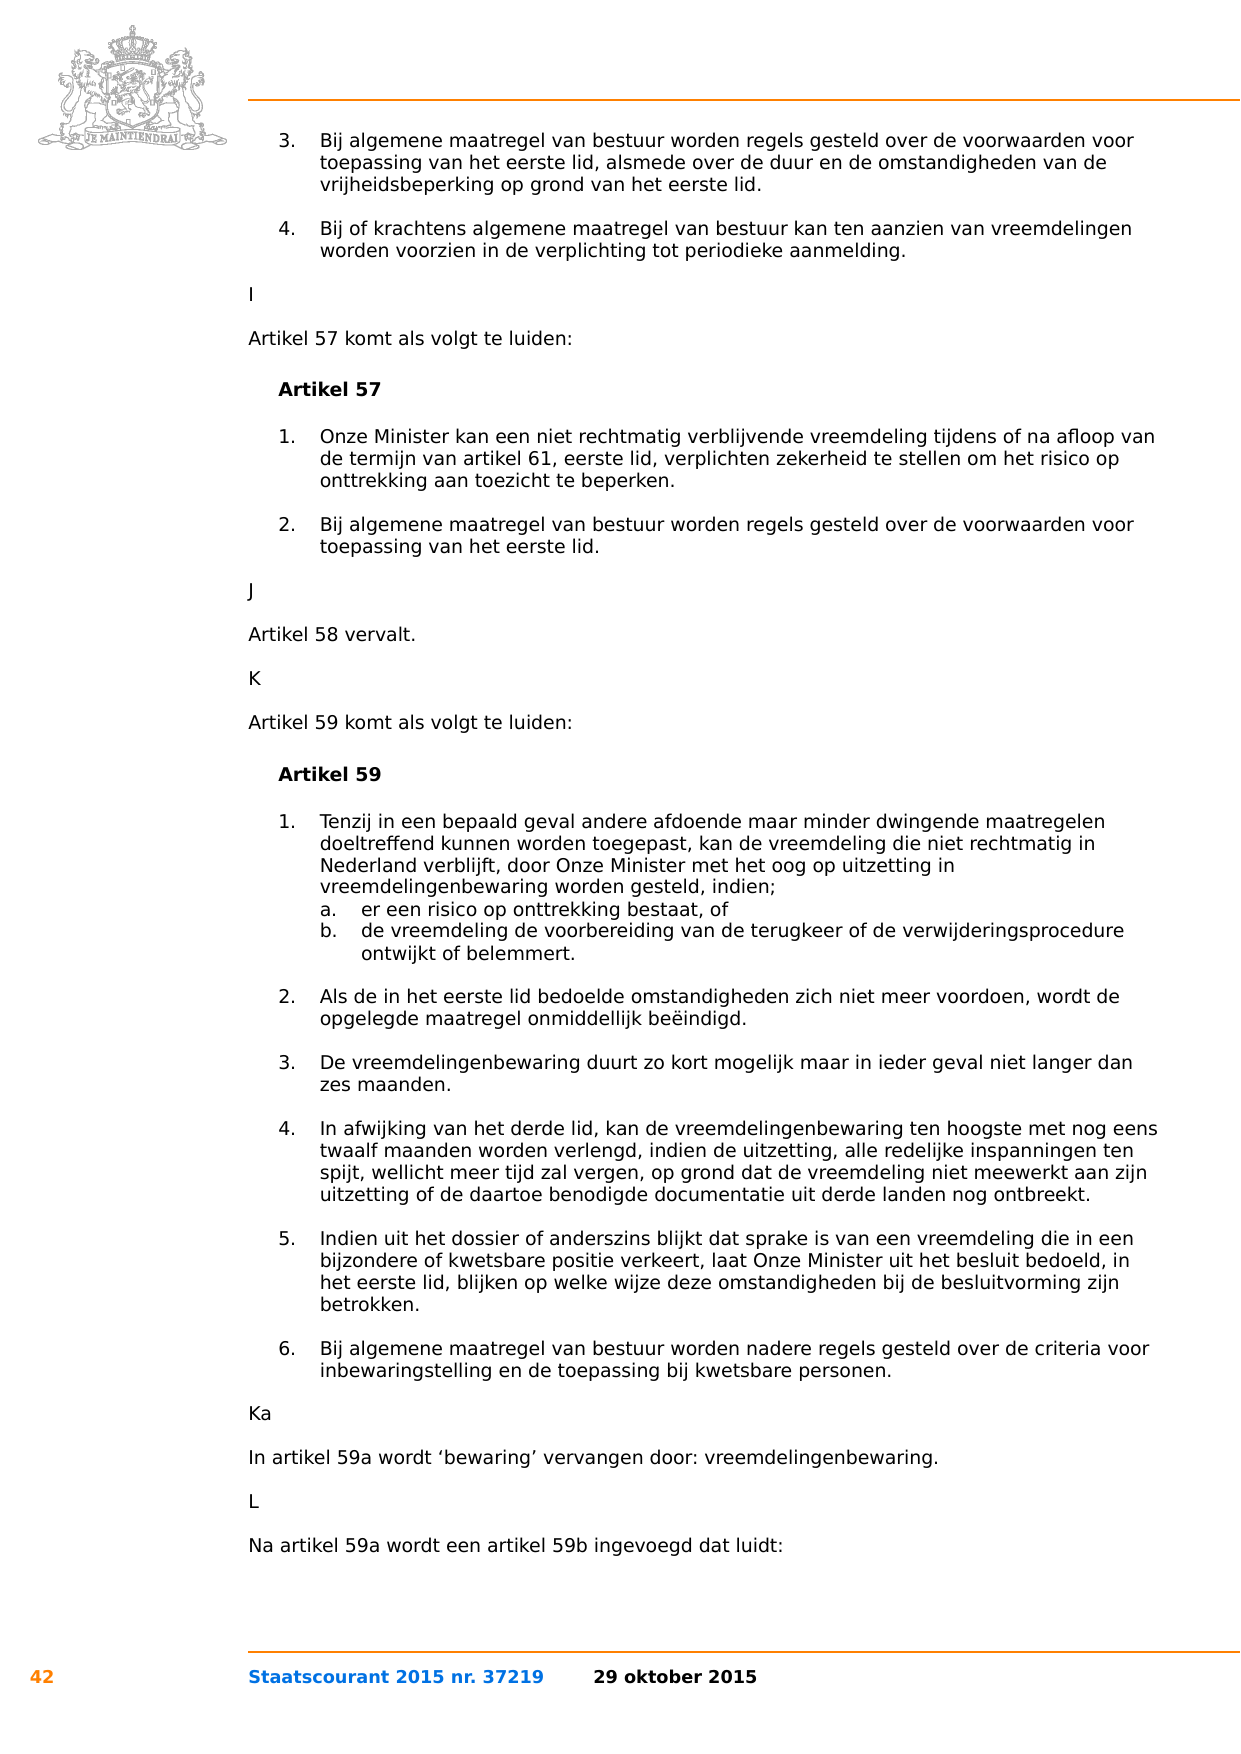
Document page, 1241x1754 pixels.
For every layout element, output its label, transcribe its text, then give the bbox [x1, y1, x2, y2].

text 5. Indien uit het dossier of anderszins blijkt dat sprake is van een vreemdeling die in een bijzondere of kwetsbare positie verkeert, laat Onze Minister uit het besluit bedoeld, in het eerste lid, blijken op welke wijze deze omstandigheden bij de besluitvorming zijn betrokken. [278, 1228, 1163, 1316]
text L [248, 1491, 1163, 1513]
picture [38, 25, 227, 150]
text K [248, 668, 1163, 690]
text 2. Als de in het eerste lid bedoelde omstandigheden zich niet meer voordoen, wordt de opgelegde maatregel onmiddellijk beëindigd. [278, 986, 1163, 1030]
text Artikel 59 komt als volgt te luiden: [248, 712, 1163, 733]
text In artikel 59a wordt ‘bewaring’ vervangen door: vreemdelingenbewaring. [248, 1447, 1163, 1469]
text 1. Tenzij in een bepaald geval andere afdoende maar minder dwingende maatregelen doeltreffend kunnen worden toegepast, kan de vreemdeling die niet rechtmatig in Nederland verblijft, door Onze Minister met het oog op uitzetting in vreemdelingenbewaring worden gesteld, indien; [278, 811, 1163, 898]
text a. er een risico op onttrekking bestaat, of [319, 898, 1163, 920]
subtitle Artikel 59 [278, 763, 1163, 786]
text Na artikel 59a wordt een artikel 59b ingevoegd dat luidt: [248, 1535, 1163, 1557]
text I [248, 283, 1163, 306]
text 4. In afwijking van het derde lid, kan de vreemdelingenbewaring ten hoogste met nog eens twaalf maanden worden verlengd, indien de uitzetting, alle redelijke inspanningen ten spijt, wellicht meer tijd zal vergen, op grond dat de vreemdeling niet meewerkt aan zijn uitzetting of de daartoe benodigde documentatie uit derde landen nog ontbreekt. [278, 1118, 1163, 1206]
text b. de vreemdeling de voorbereiding van de terugkeer of de verwijderingsprocedure ontwijkt of belemmert. [319, 920, 1163, 964]
text 6. Bij algemene maatregel van bestuur worden nadere regels gesteld over de criteria voor inbewaringstelling en de toepassing bij kwetsbare personen. [278, 1337, 1163, 1381]
text Ka [248, 1403, 1163, 1425]
text 1. Onze Minister kan een niet rechtmatig verblijvende vreemdeling tijdens of na afloop van de termijn van artikel 61, eerste lid, verplichten zekerheid te stellen om het risico op onttrekking aan toezicht te beperken. [278, 426, 1163, 492]
text 4. Bij of krachtens algemene maatregel van bestuur kan ten aanzien van vreemdelingen worden voorzien in de verplichting tot periodieke aanmelding. [278, 218, 1163, 262]
text 3. Bij algemene maatregel van bestuur worden regels gesteld over de voorwaarden voor toepassing van het eerste lid, alsmede over de duur en de omstandigheden van de vrijheidsbeperking op grond van het eerste lid. [278, 130, 1163, 196]
text 3. De vreemdelingenbewaring duurt zo kort mogelijk maar in ieder geval niet langer dan zes maanden. [278, 1052, 1163, 1096]
text Artikel 58 vervalt. [248, 624, 1163, 646]
text J [248, 580, 1163, 602]
subtitle Artikel 57 [278, 379, 1163, 401]
text 2. Bij algemene maatregel van bestuur worden regels gesteld over de voorwaarden voor toepassing van het eerste lid. [278, 514, 1163, 558]
text Artikel 57 komt als volgt te luiden: [248, 327, 1163, 349]
